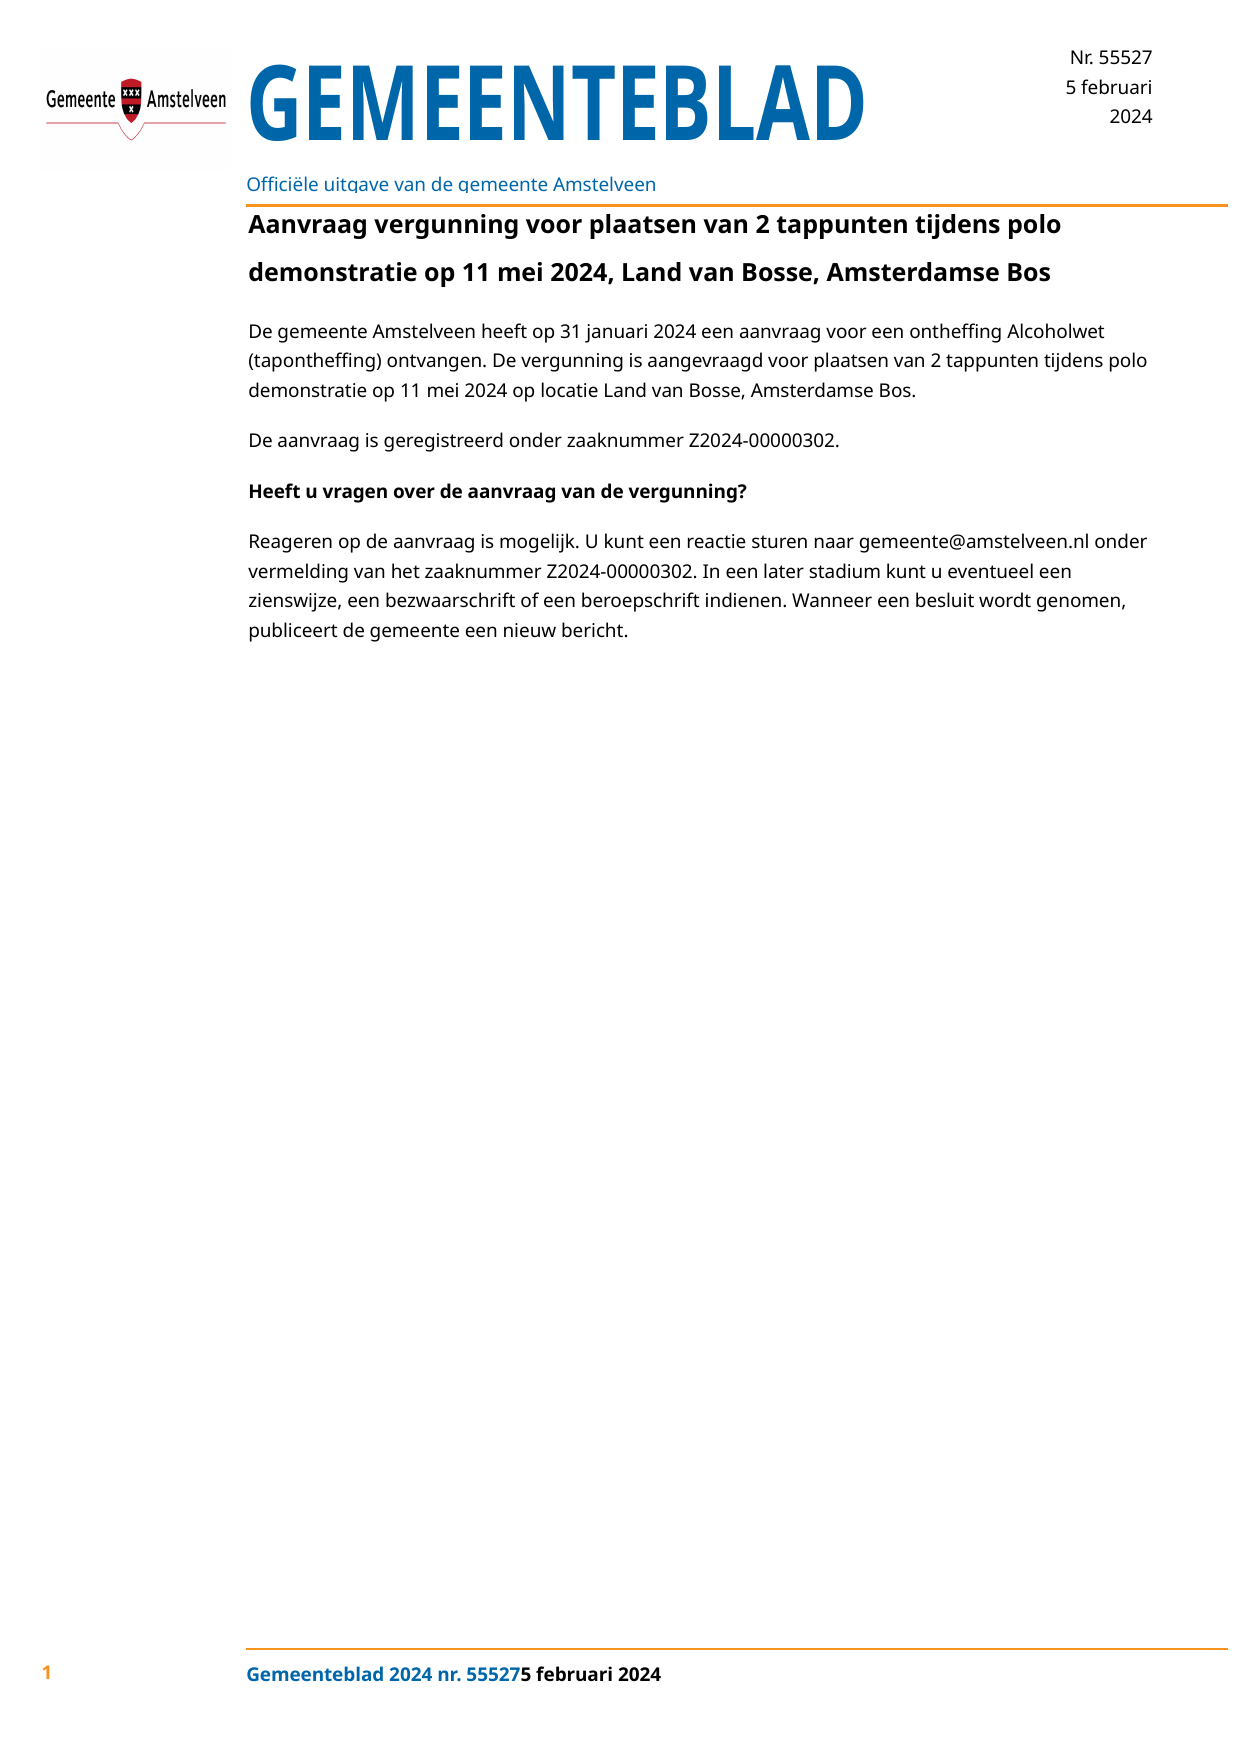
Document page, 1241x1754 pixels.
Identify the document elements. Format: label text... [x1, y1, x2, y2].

text De gemeente Amstelveen heeft op 31 januari 2024 een aanvraag voor een ontheffing Alcoholwet (tapontheffing) ontvangen. De vergunning is aangevraagd voor plaatsen van 2 tappunten tijdens polo demonstratie op 11 mei 2024 op locatie Land van Bosse, Amsterdamse Bos. [248, 318, 1152, 403]
text Heeft u vragen over de aanvraag van de vergunning? [248, 478, 1152, 504]
text De aanvraag is geregistreerd onder zaaknummer Z2024-00000302. [248, 427, 1152, 453]
text Aanvraag vergunning voor plaatsen van 2 tappunten tijdens polo demonstratie op 11 mei 2024, Land van Bosse, Amsterdamse Bos [248, 207, 1152, 288]
picture [41, 47, 231, 172]
text Reageren op de aanvraag is mogelijk. U kunt een reactie sturen naar gemeente@amstelveen.nl onder vermelding van het zaaknummer Z2024-00000302. In een later stadium kunt u eventueel een zienswijze, een bezwaarschrift of een beroepschrift indienen. Wanneer een besluit wordt genomen, publiceert de gemeente een nieuw bericht. [248, 528, 1152, 643]
